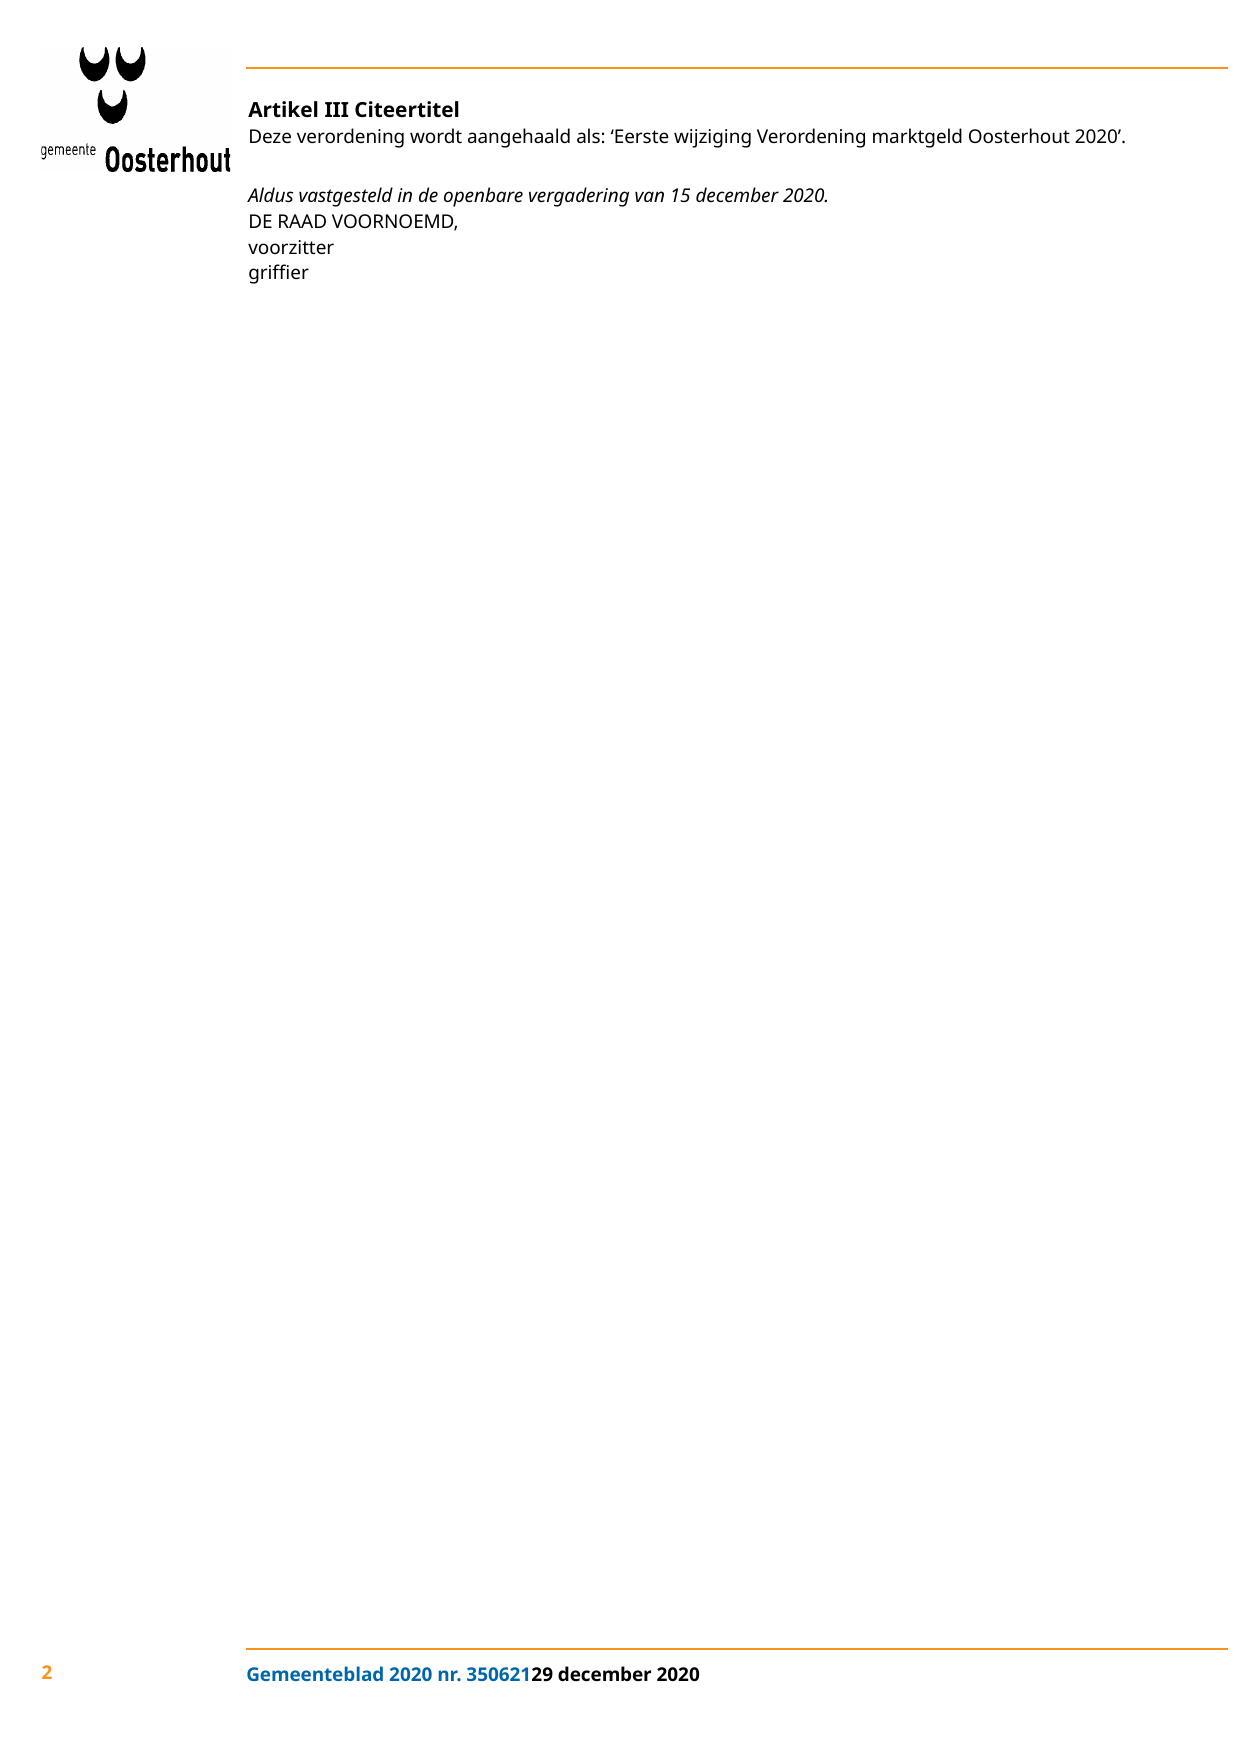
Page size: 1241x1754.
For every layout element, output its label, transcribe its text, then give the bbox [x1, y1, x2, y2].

text Artikel III Citeertitel [248, 95, 1152, 123]
text voorzitter [248, 234, 1152, 259]
text griffier [248, 259, 1152, 285]
text Deze verordening wordt aangehaald als: ‘Eerste wijziging Verordening marktgeld Oosterhout 2020’. [248, 123, 1152, 149]
text Aldus vastgesteld in de openbare vergadering van 15 december 2020. [248, 182, 1152, 208]
text DE RAAD VOORNOEMD, [248, 208, 1152, 234]
picture [41, 47, 231, 172]
